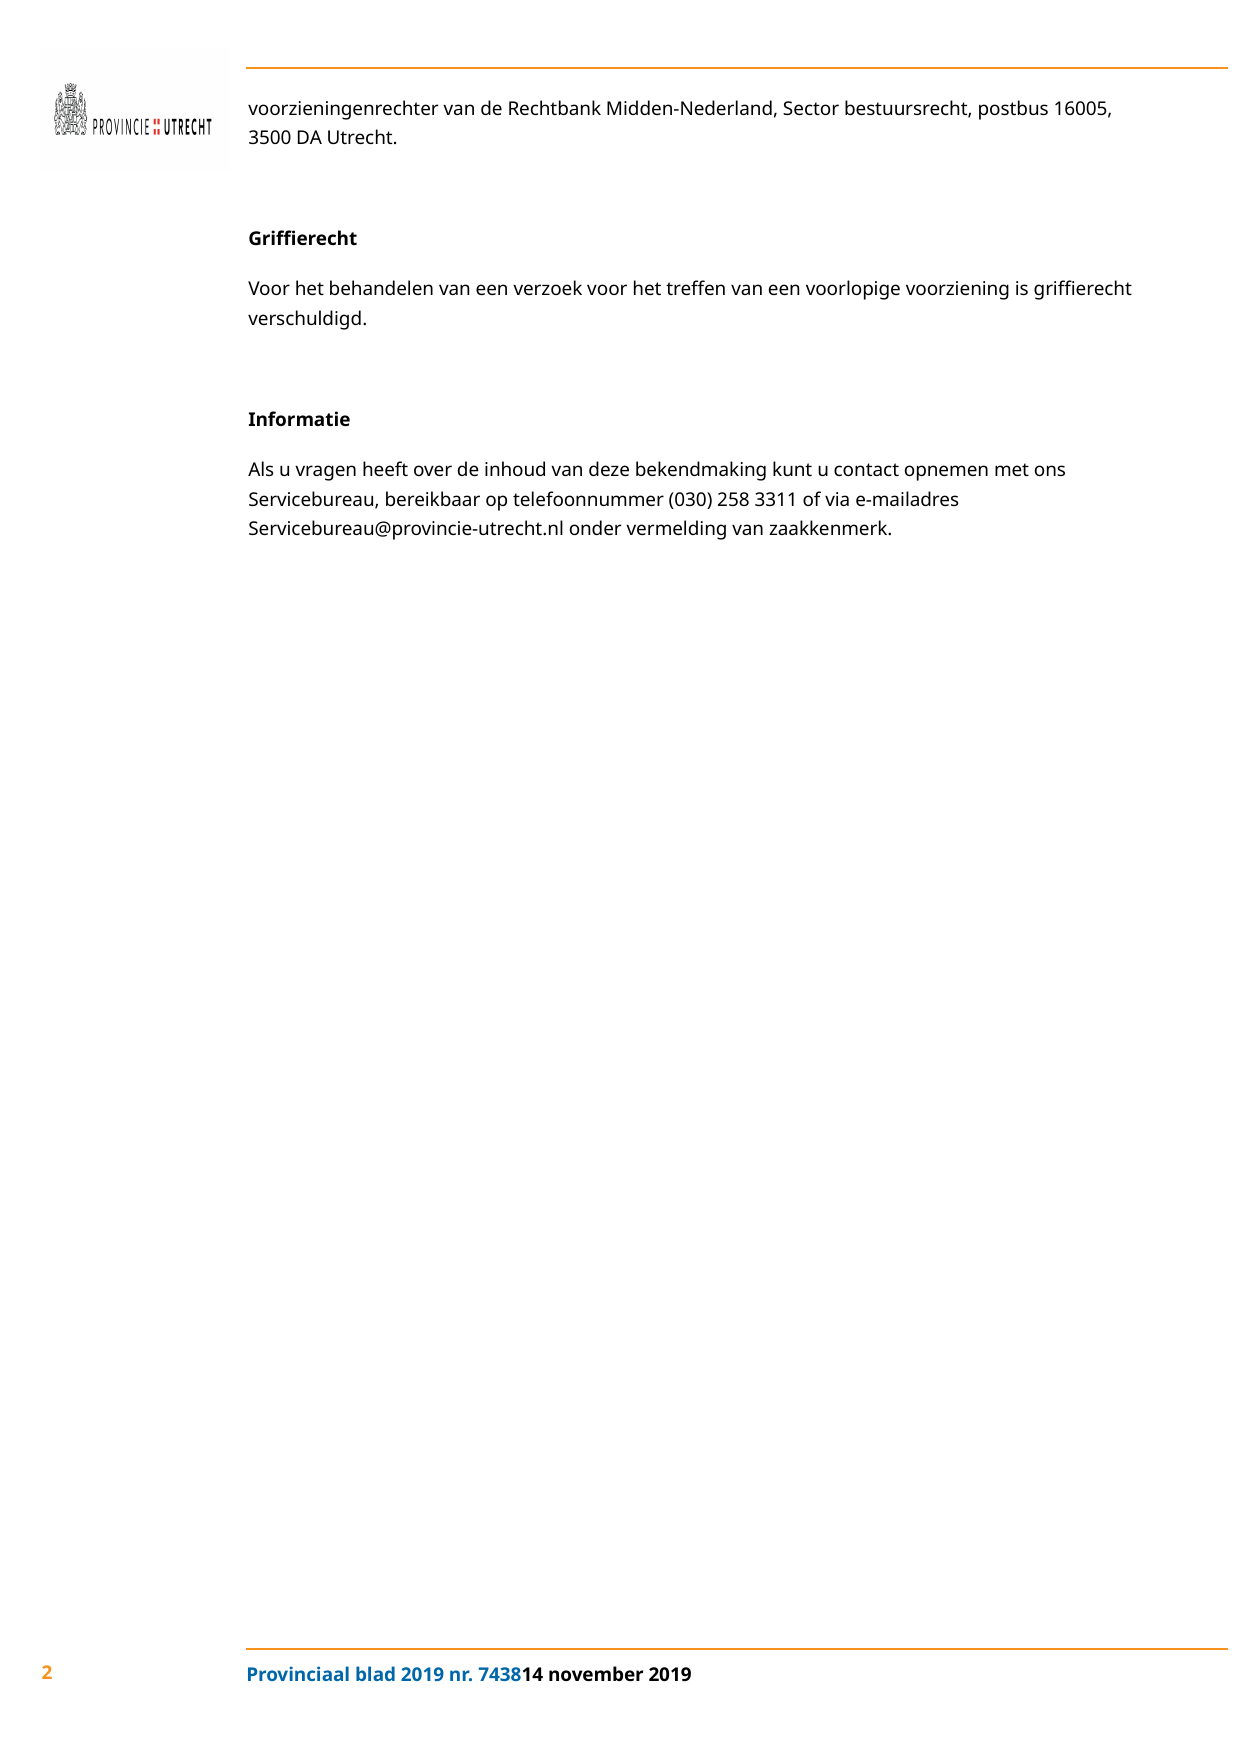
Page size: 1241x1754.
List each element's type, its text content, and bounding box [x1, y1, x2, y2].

picture [41, 47, 231, 172]
text voorzieningenrechter van de Rechtbank Midden-Nederland, Sector bestuursrecht, postbus 16005, 3500 DA Utrecht. [248, 95, 1152, 150]
text Voor het behandelen van een verzoek voor het treffen van een voorlopige voorziening is griffierecht verschuldigd. [248, 276, 1152, 331]
text Informatie [248, 406, 1152, 432]
text Griffierecht [248, 225, 1152, 251]
text Als u vragen heeft over de inhoud van deze bekendmaking kunt u contact opnemen met ons Servicebureau, bereikbaar op telefoonnummer (030) 258 3311 of via e-mailadres Servicebureau@provincie-utrecht.nl onder vermelding van zaakkenmerk. [248, 456, 1152, 541]
